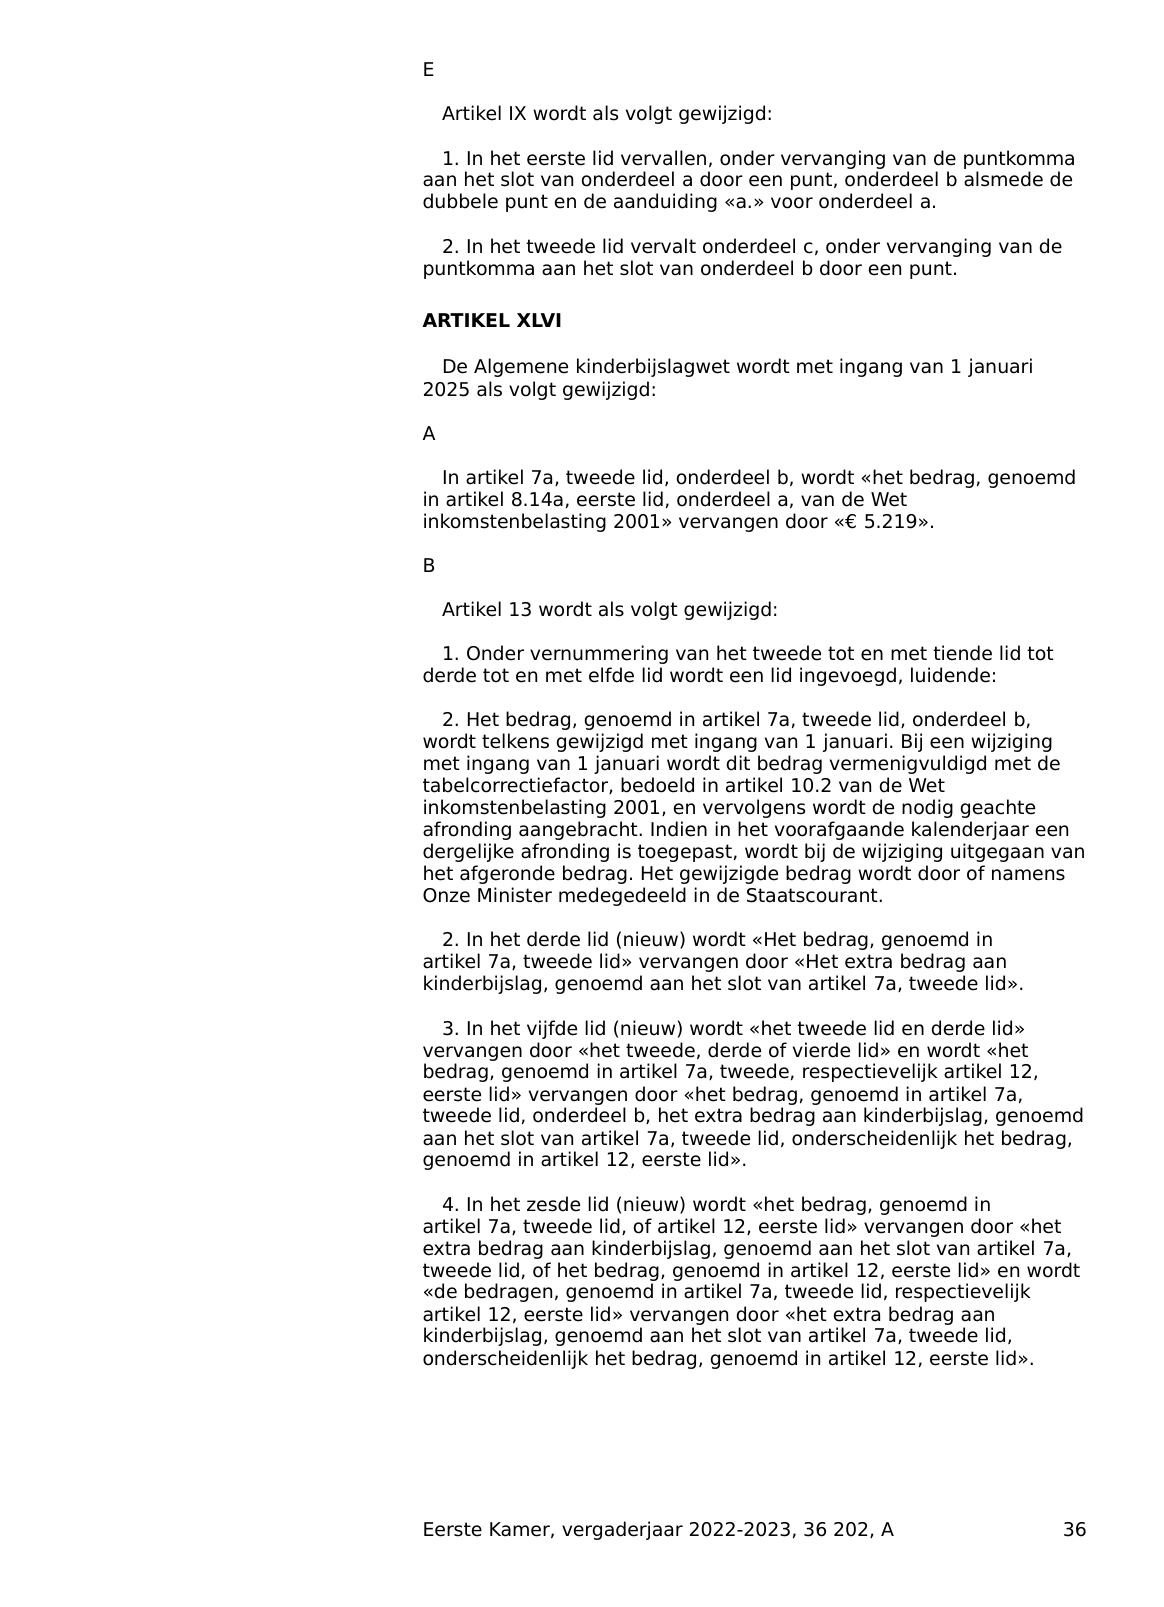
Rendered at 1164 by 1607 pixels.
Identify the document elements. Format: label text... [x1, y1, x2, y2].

subtitle ARTIKEL XLVI [422, 309, 1087, 331]
text 1. Onder vernummering van het tweede tot en met tiende lid tot derde tot en met elfde lid wordt een lid ingevoegd, luidende: [422, 643, 1087, 687]
text 2. In het tweede lid vervalt onderdeel c, onder vervanging van de puntkomma aan het slot van onderdeel b door een punt. [422, 236, 1087, 279]
text In artikel 7a, tweede lid, onderdeel b, wordt «het bedrag, genoemd in artikel 8.14a, eerste lid, onderdeel a, van de Wet inkomstenbelasting 2001» vervangen door «€ 5.219». [422, 467, 1087, 533]
text Artikel 13 wordt als volgt gewijzigd: [422, 599, 1087, 621]
text 2. Het bedrag, genoemd in artikel 7a, tweede lid, onderdeel b, wordt telkens gewijzigd met ingang van 1 januari. Bij een wijziging met ingang van 1 januari wordt dit bedrag vermenigvuldigd met de tabelcorrectiefactor, bedoeld in artikel 10.2 van de Wet inkomstenbelasting 2001, en vervolgens wordt de nodig geachte afronding aangebracht. Indien in het voorafgaande kalenderjaar een dergelijke afronding is toegepast, wordt bij de wijziging uitgegaan van het afgeronde bedrag. Het gewijzigde bedrag wordt door of namens Onze Minister medegedeeld in de Staatscourant. [422, 709, 1087, 907]
text 3. In het vijfde lid (nieuw) wordt «het tweede lid en derde lid» vervangen door «het tweede, derde of vierde lid» en wordt «het bedrag, genoemd in artikel 7a, tweede, respectievelijk artikel 12, eerste lid» vervangen door «het bedrag, genoemd in artikel 7a, tweede lid, onderdeel b, het extra bedrag aan kinderbijslag, genoemd aan het slot van artikel 7a, tweede lid, onderscheidenlijk het bedrag, genoemd in artikel 12, eerste lid». [422, 1017, 1087, 1171]
text Artikel IX wordt als volgt gewijzigd: [422, 103, 1087, 125]
text E [422, 59, 1087, 81]
text 2. In het derde lid (nieuw) wordt «Het bedrag, genoemd in artikel 7a, tweede lid» vervangen door «Het extra bedrag aan kinderbijslag, genoemd aan het slot van artikel 7a, tweede lid». [422, 929, 1087, 995]
text 4. In het zesde lid (nieuw) wordt «het bedrag, genoemd in artikel 7a, tweede lid, of artikel 12, eerste lid» vervangen door «het extra bedrag aan kinderbijslag, genoemd aan het slot van artikel 7a, tweede lid, of het bedrag, genoemd in artikel 12, eerste lid» en wordt «de bedragen, genoemd in artikel 7a, tweede lid, respectievelijk artikel 12, eerste lid» vervangen door «het extra bedrag aan kinderbijslag, genoemd aan het slot van artikel 7a, tweede lid, onderscheidenlijk het bedrag, genoemd in artikel 12, eerste lid». [422, 1193, 1087, 1369]
text B [422, 555, 1087, 577]
text A [422, 423, 1087, 444]
text 1. In het eerste lid vervallen, onder vervanging van de puntkomma aan het slot van onderdeel a door een punt, onderdeel b alsmede de dubbele punt en de aanduiding «a.» voor onderdeel a. [422, 147, 1087, 213]
text De Algemene kinderbijslagwet wordt met ingang van 1 januari 2025 als volgt gewijzigd: [422, 356, 1087, 400]
